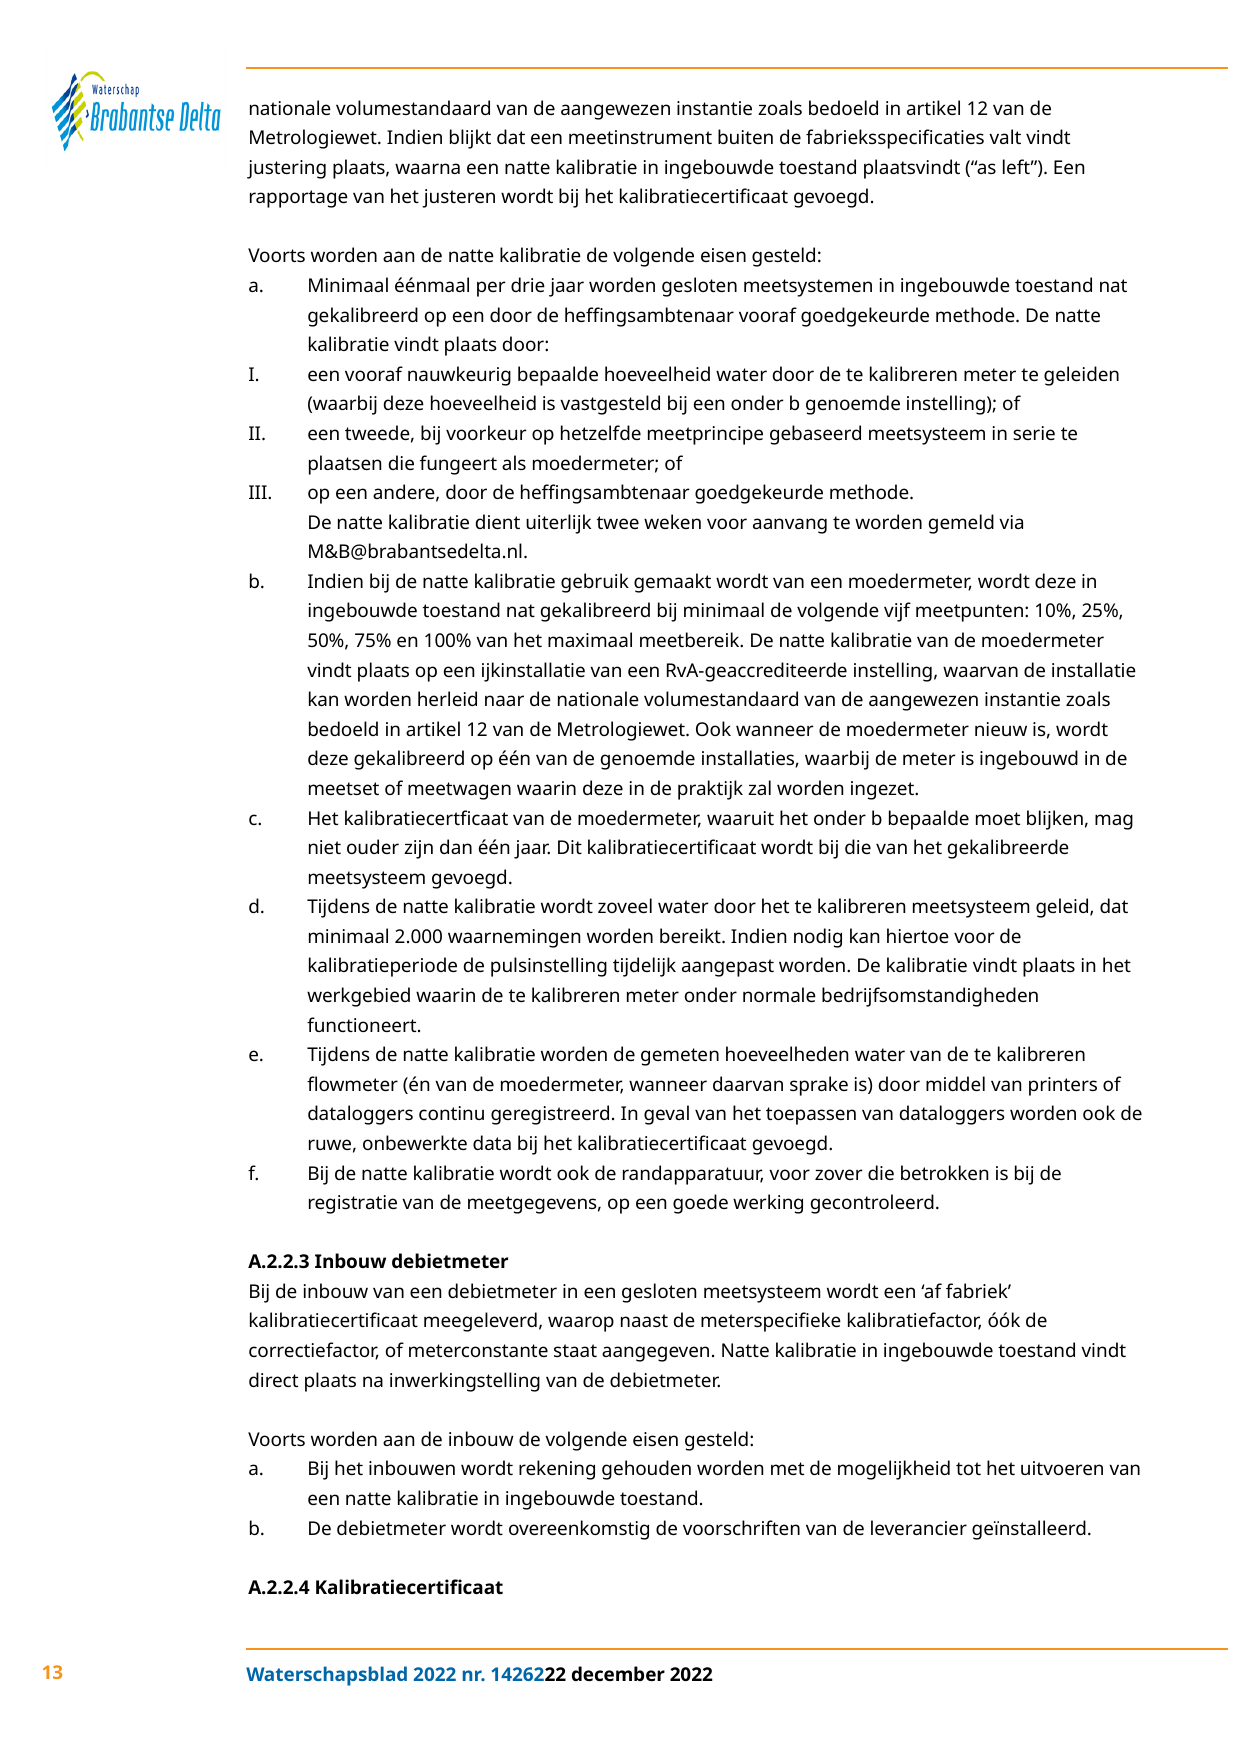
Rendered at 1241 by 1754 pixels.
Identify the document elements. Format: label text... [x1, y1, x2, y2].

list Het kalibratiecertficaat van de moedermeter, waaruit het onder b bepaalde moet blijken, mag niet ouder zijn dan één jaar. Dit kalibratiecertificaat wordt bij die van het gekalibreerde meetsysteem gevoegd. [248, 805, 1152, 890]
list Tijdens de natte kalibratie worden de gemeten hoeveelheden water van de te kalibreren flowmeter (én van de moedermeter, wanneer daarvan sprake is) door middel van printers of dataloggers continu geregistreerd. In geval van het toepassen van dataloggers worden ook de ruwe, onbewerkte data bij het kalibratiecertificaat gevoegd. [248, 1041, 1152, 1156]
list Bij de natte kalibratie wordt ook de randapparatuur, voor zover die betrokken is bij de registratie van de meetgegevens, op een goede werking gecontroleerd. [248, 1160, 1152, 1215]
list De debietmeter wordt overeenkomstig de voorschriften van de leverancier geïnstalleerd. [248, 1515, 1152, 1541]
list Bij het inbouwen wordt rekening gehouden worden met de mogelijkheid tot het uitvoeren van een natte kalibratie in ingebouwde toestand. [248, 1456, 1152, 1511]
list een vooraf nauwkeurig bepaalde hoeveelheid water door de te kalibreren meter te geleiden (waarbij deze hoeveelheid is vastgesteld bij een onder b genoemde instelling); of [248, 361, 1152, 416]
list Indien bij de natte kalibratie gebruik gemaakt wordt van een moedermeter, wordt deze in ingebouwde toestand nat gekalibreerd bij minimaal de volgende vijf meetpunten: 10%, 25%, 50%, 75% en 100% van het maximaal meetbereik. De natte kalibratie van de moedermeter vindt plaats op een ijkinstallatie van een RvA-geaccrediteerde instelling, waarvan de installatie kan worden herleid naar de nationale volumestandaard van de aangewezen instantie zoals bedoeld in artikel 12 van de Metrologiewet. Ook wanneer de moedermeter nieuw is, wordt deze gekalibreerd op één van de genoemde installaties, waarbij de meter is ingebouwd in de meetset of meetwagen waarin deze in de praktijk zal worden ingezet. [248, 568, 1152, 801]
text Voorts worden aan de natte kalibratie de volgende eisen gesteld: [248, 243, 1152, 268]
list De natte kalibratie dient uiterlijk twee weken voor aanvang te worden gemeld via M&B@brabantsedelta.nl. [248, 509, 1152, 564]
list Tijdens de natte kalibratie wordt zoveel water door het te kalibreren meetsysteem geleid, dat minimaal 2.000 waarnemingen worden bereikt. Indien nodig kan hiertoe voor de kalibratieperiode de pulsinstelling tijdelijk aangepast worden. De kalibratie vindt plaats in het werkgebied waarin de te kalibreren meter onder normale bedrijfsomstandigheden functioneert. [248, 893, 1152, 1038]
picture [41, 47, 231, 172]
text A.2.2.3 Inbouw debietmeter [248, 1248, 1152, 1274]
list Minimaal éénmaal per drie jaar worden gesloten meetsystemen in ingebouwde toestand nat gekalibreerd op een door de heffingsambtenaar vooraf goedgekeurde methode. De natte kalibratie vindt plaats door: [248, 272, 1152, 357]
text Bij de inbouw van een debietmeter in een gesloten meetsysteem wordt een ‘af fabriek’ kalibratiecertificaat meegeleverd, waarop naast de meterspecifieke kalibratiefactor, óók de correctiefactor, of meterconstante staat aangegeven. Natte kalibratie in ingebouwde toestand vindt direct plaats na inwerkingstelling van de debietmeter. [248, 1278, 1152, 1393]
text nationale volumestandaard van de aangewezen instantie zoals bedoeld in artikel 12 van de Metrologiewet. Indien blijkt dat een meetinstrument buiten de fabrieksspecificaties valt vindt justering plaats, waarna een natte kalibratie in ingebouwde toestand plaatsvindt (“as left”). Een rapportage van het justeren wordt bij het kalibratiecertificaat gevoegd. [248, 95, 1152, 209]
list op een andere, door de heffingsambtenaar goedgekeurde methode. [248, 479, 1152, 505]
text Voorts worden aan de inbouw de volgende eisen gesteld: [248, 1426, 1152, 1452]
list een tweede, bij voorkeur op hetzelfde meetprincipe gebaseerd meetsysteem in serie te plaatsen die fungeert als moedermeter; of [248, 420, 1152, 476]
text A.2.2.4 Kalibratiecertificaat [248, 1574, 1152, 1600]
